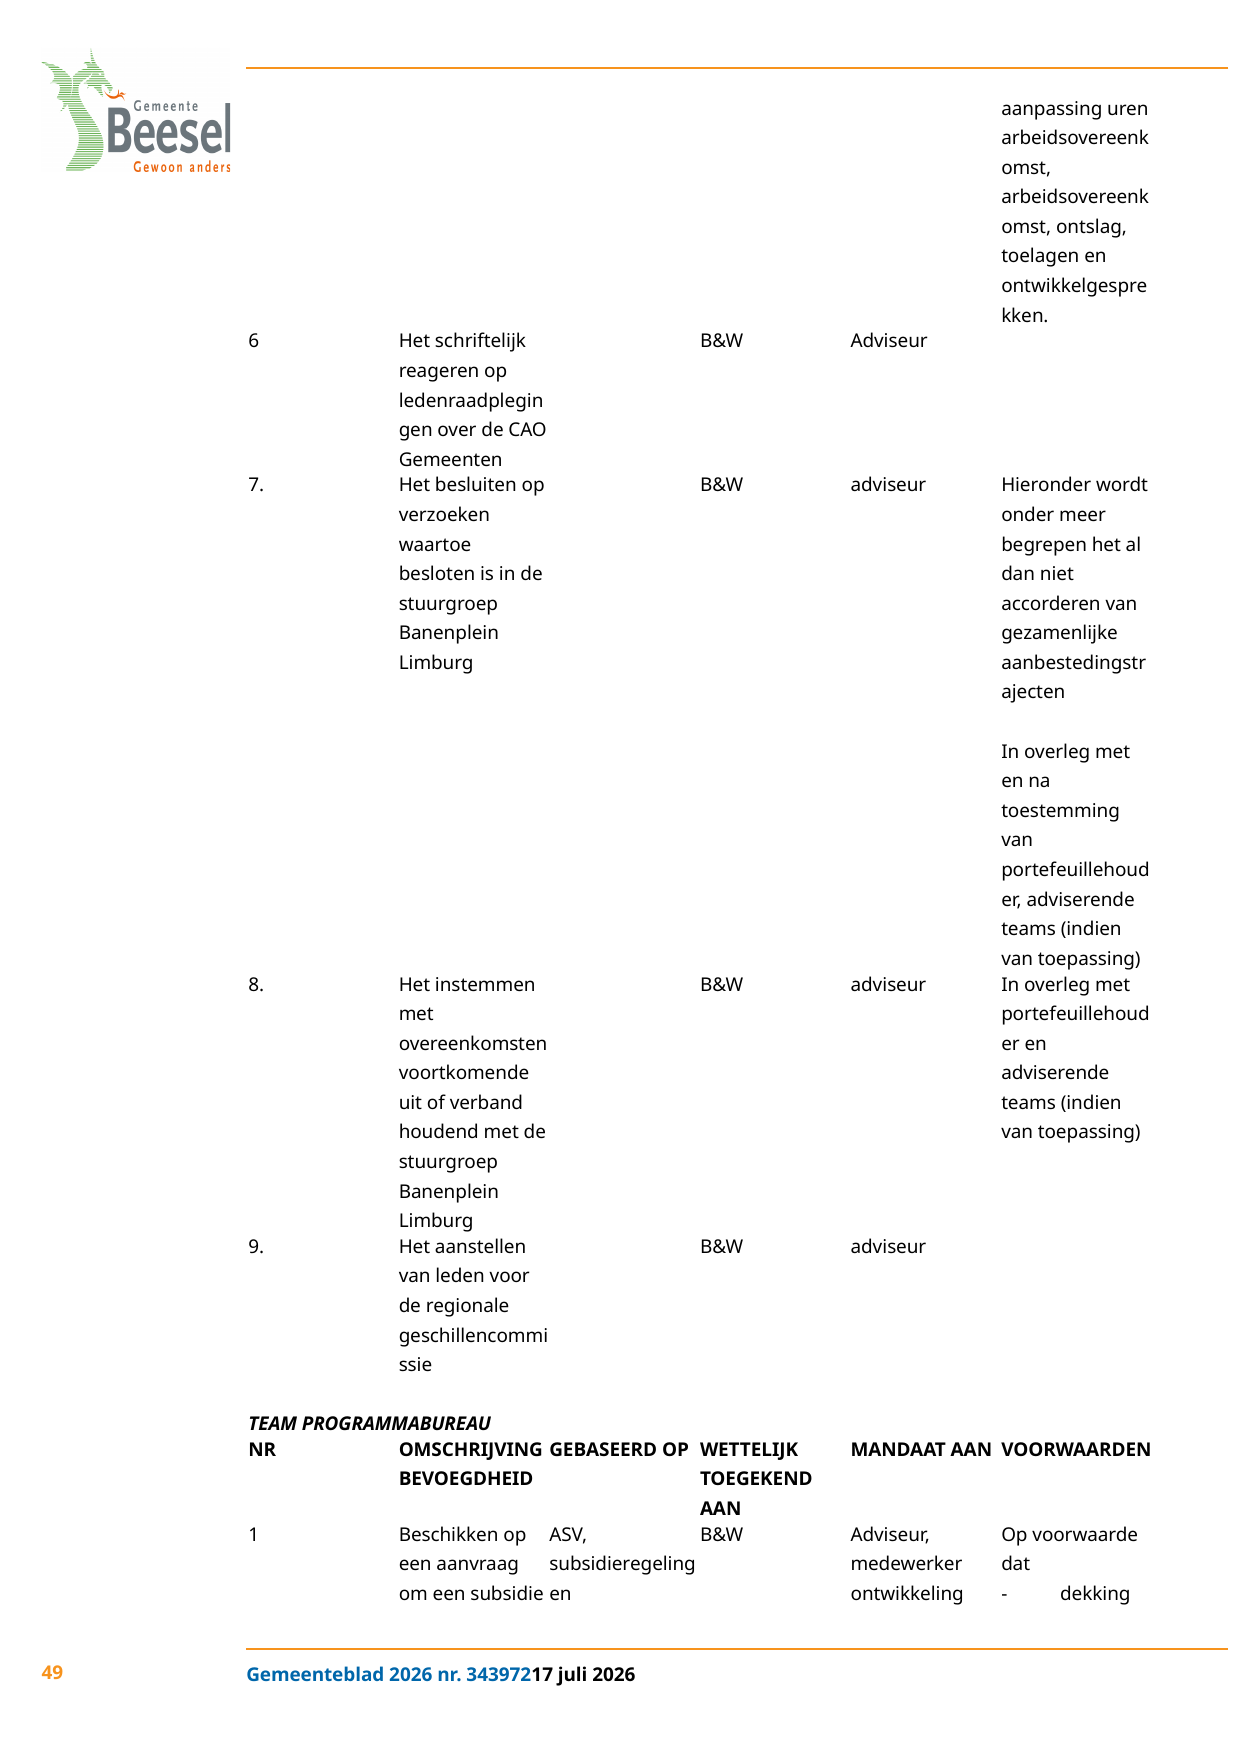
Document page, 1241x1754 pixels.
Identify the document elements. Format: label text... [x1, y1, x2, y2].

table_cell [549, 472, 700, 971]
picture [41, 47, 231, 172]
table_cell Op voorwaarde dat dekking [1001, 1521, 1152, 1606]
table_cell OMSCHRIJVING BEVOEGDHEID [399, 1436, 549, 1521]
table_cell 1 [248, 1521, 398, 1606]
table_cell aanpassing uren arbeidsovereenkomst, arbeidsovereenkomst, ontslag, toelagen en ontwikkelgesprekken. [1001, 95, 1152, 328]
table_header TEAM PROGRAMMABUREAU [248, 1410, 1152, 1436]
table_cell [399, 95, 549, 328]
table_cell [248, 95, 398, 328]
table_cell ASV, subsidieregelingen [549, 1521, 700, 1606]
table_cell 8. [248, 971, 398, 1233]
table_cell adviseur [850, 1233, 1001, 1377]
table_cell [1001, 328, 1152, 472]
table_cell Adviseur, medewerker ontwikkeling [850, 1521, 1001, 1606]
table_cell [549, 328, 700, 472]
table_cell NR [248, 1436, 398, 1521]
table_cell [549, 971, 700, 1233]
table_cell WETTELIJK TOEGEKEND AAN [700, 1436, 850, 1521]
table_cell B&W [700, 328, 850, 472]
table_cell 7. [248, 472, 398, 971]
table_cell Het besluiten op verzoeken waartoe besloten is in de stuurgroep Banenplein Limburg [399, 472, 549, 971]
table_cell B&W [700, 472, 850, 971]
table_cell VOORWAARDEN [1001, 1436, 1152, 1521]
table_cell Het aanstellen van leden voor de regionale geschillencommissie [399, 1233, 549, 1377]
table_cell [700, 95, 850, 328]
table_cell GEBASEERD OP [549, 1436, 700, 1521]
table_cell 9. [248, 1233, 398, 1377]
table_cell B&W [700, 1233, 850, 1377]
table_cell MANDAAT AAN [850, 1436, 1001, 1521]
table_cell Beschikken op een aanvraag om een subsidie [399, 1521, 549, 1606]
table_cell 6 [248, 328, 398, 472]
table_cell Adviseur [850, 328, 1001, 472]
table_cell Het instemmen met overeenkomsten voortkomende uit of verband houdend met de stuurgroep Banenplein Limburg [399, 971, 549, 1233]
table_cell B&W [700, 971, 850, 1233]
table_cell [850, 95, 1001, 328]
table_cell Het schriftelijk reageren op ledenraadplegingen over de CAO Gemeenten [399, 328, 549, 472]
table_cell Hieronder wordt onder meer begrepen het al dan niet accorderen van gezamenlijke aanbestedingstrajecten In overleg met en na toestemming van portefeuillehouder, adviserende teams (indien van toepassing) [1001, 472, 1152, 971]
table_cell [549, 95, 700, 328]
table_cell [1001, 1233, 1152, 1377]
table_cell [549, 1233, 700, 1377]
table_cell B&W [700, 1521, 850, 1606]
table_cell adviseur [850, 472, 1001, 971]
table_cell In overleg met portefeuillehouder en adviserende teams (indien van toepassing) [1001, 971, 1152, 1233]
table_cell adviseur [850, 971, 1001, 1233]
